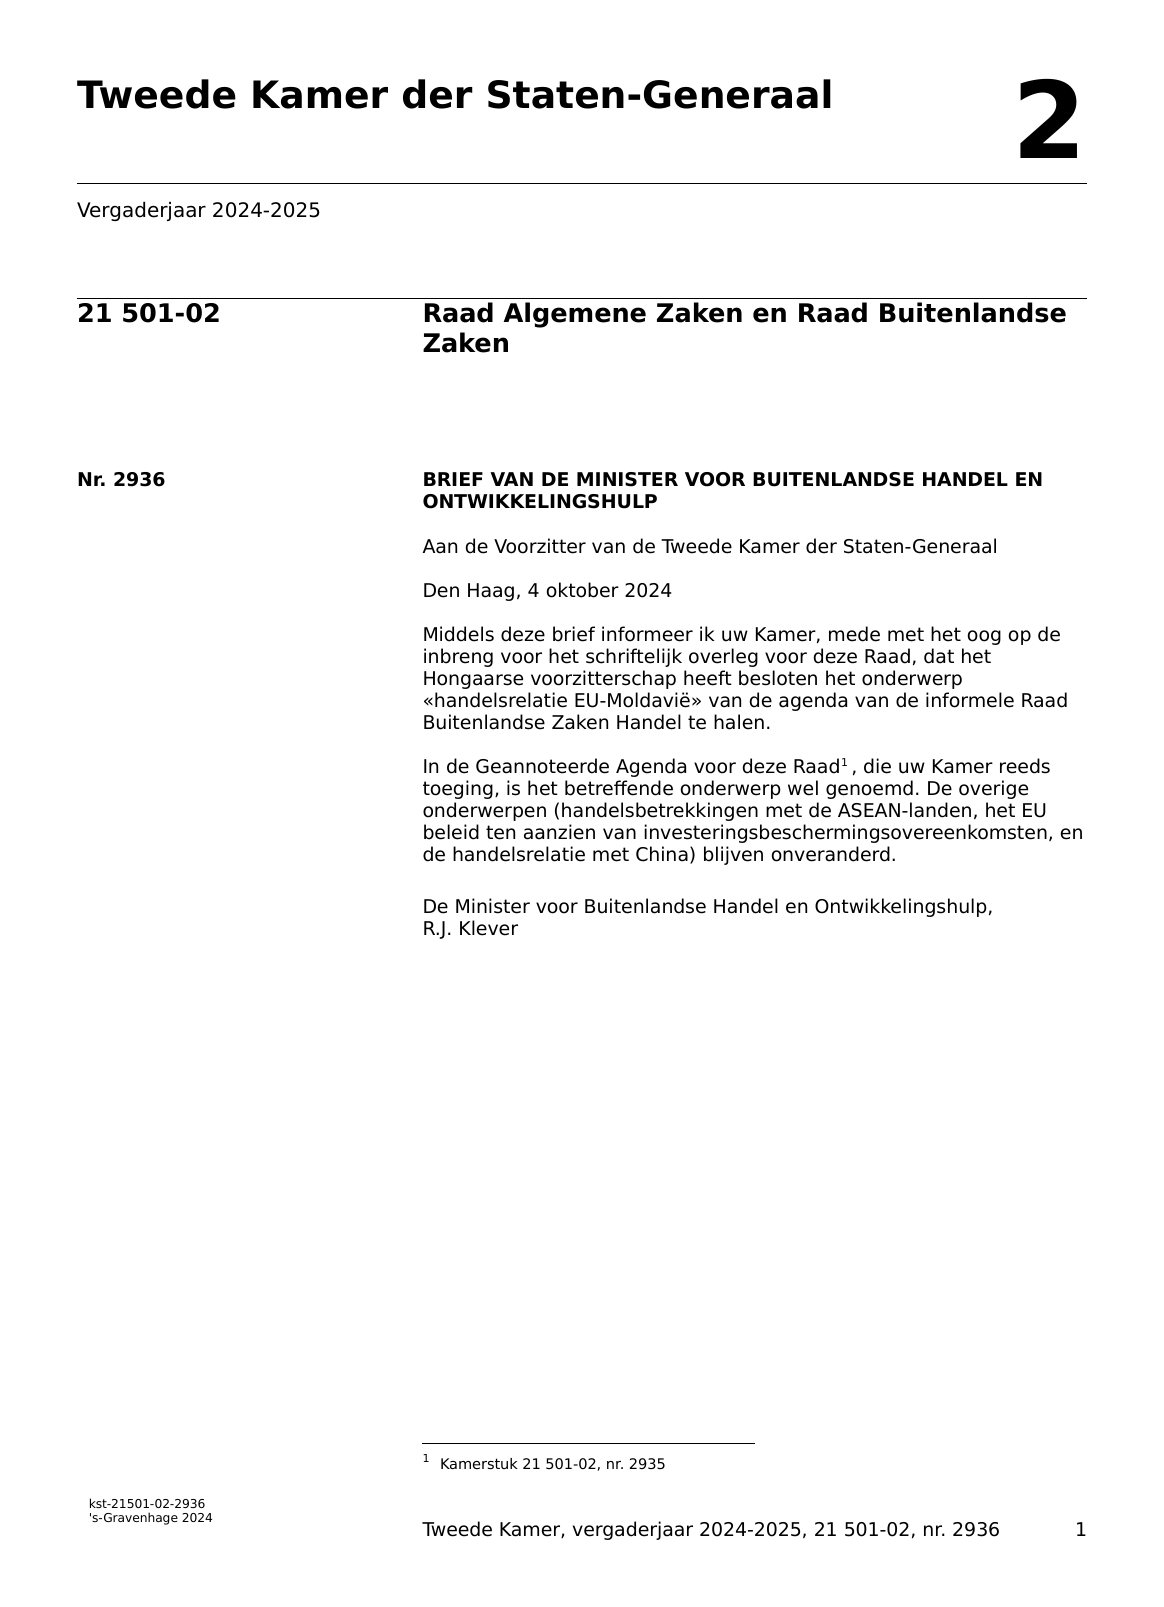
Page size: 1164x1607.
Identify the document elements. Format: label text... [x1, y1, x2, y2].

table_header Tweede Kamer der Staten-Generaal [77, 59, 886, 183]
text Den Haag, 4 oktober 2024 [422, 580, 1087, 602]
table_header 2 [886, 59, 1087, 183]
subtitle Nr. 2936 BRIEF VAN DE MINISTER VOOR BUITENLANDSE HANDEL EN ONTWIKKELINGSHULP [77, 469, 1087, 513]
text 's-Gravenhage 2024 [88, 1511, 323, 1525]
subtitle 21 501-02 Raad Algemene Zaken en Raad Buitenlandse Zaken [77, 299, 1087, 358]
text Kamerstuk 21 501-02, nr. 2935 [422, 1452, 1087, 1474]
text In de Geannoteerde Agenda voor deze Raad, die uw Kamer reeds toeging, is het betreffende onderwerp wel genoemd. De overige onderwerpen (handelsbetrekkingen met de ASEAN-landen, het EU beleid ten aanzien van investeringsbeschermingsovereenkomsten, en de handelsrelatie met China) blijven onveranderd. [422, 756, 1087, 866]
text kst-21501-02-2936 [88, 1497, 323, 1511]
table_cell Vergaderjaar 2024-2025 [77, 184, 1087, 298]
text Aan de Voorzitter van de Tweede Kamer der Staten-Generaal [422, 536, 1087, 557]
text De Minister voor Buitenlandse Handel en Ontwikkelingshulp, R.J. Klever [422, 896, 1087, 940]
text Middels deze brief informeer ik uw Kamer, mede met het oog op de inbreng voor het schriftelijk overleg voor deze Raad, dat het Hongaarse voorzitterschap heeft besloten het onderwerp «handelsrelatie EU-Moldavië» van de agenda van de informele Raad Buitenlandse Zaken Handel te halen. [422, 624, 1087, 734]
